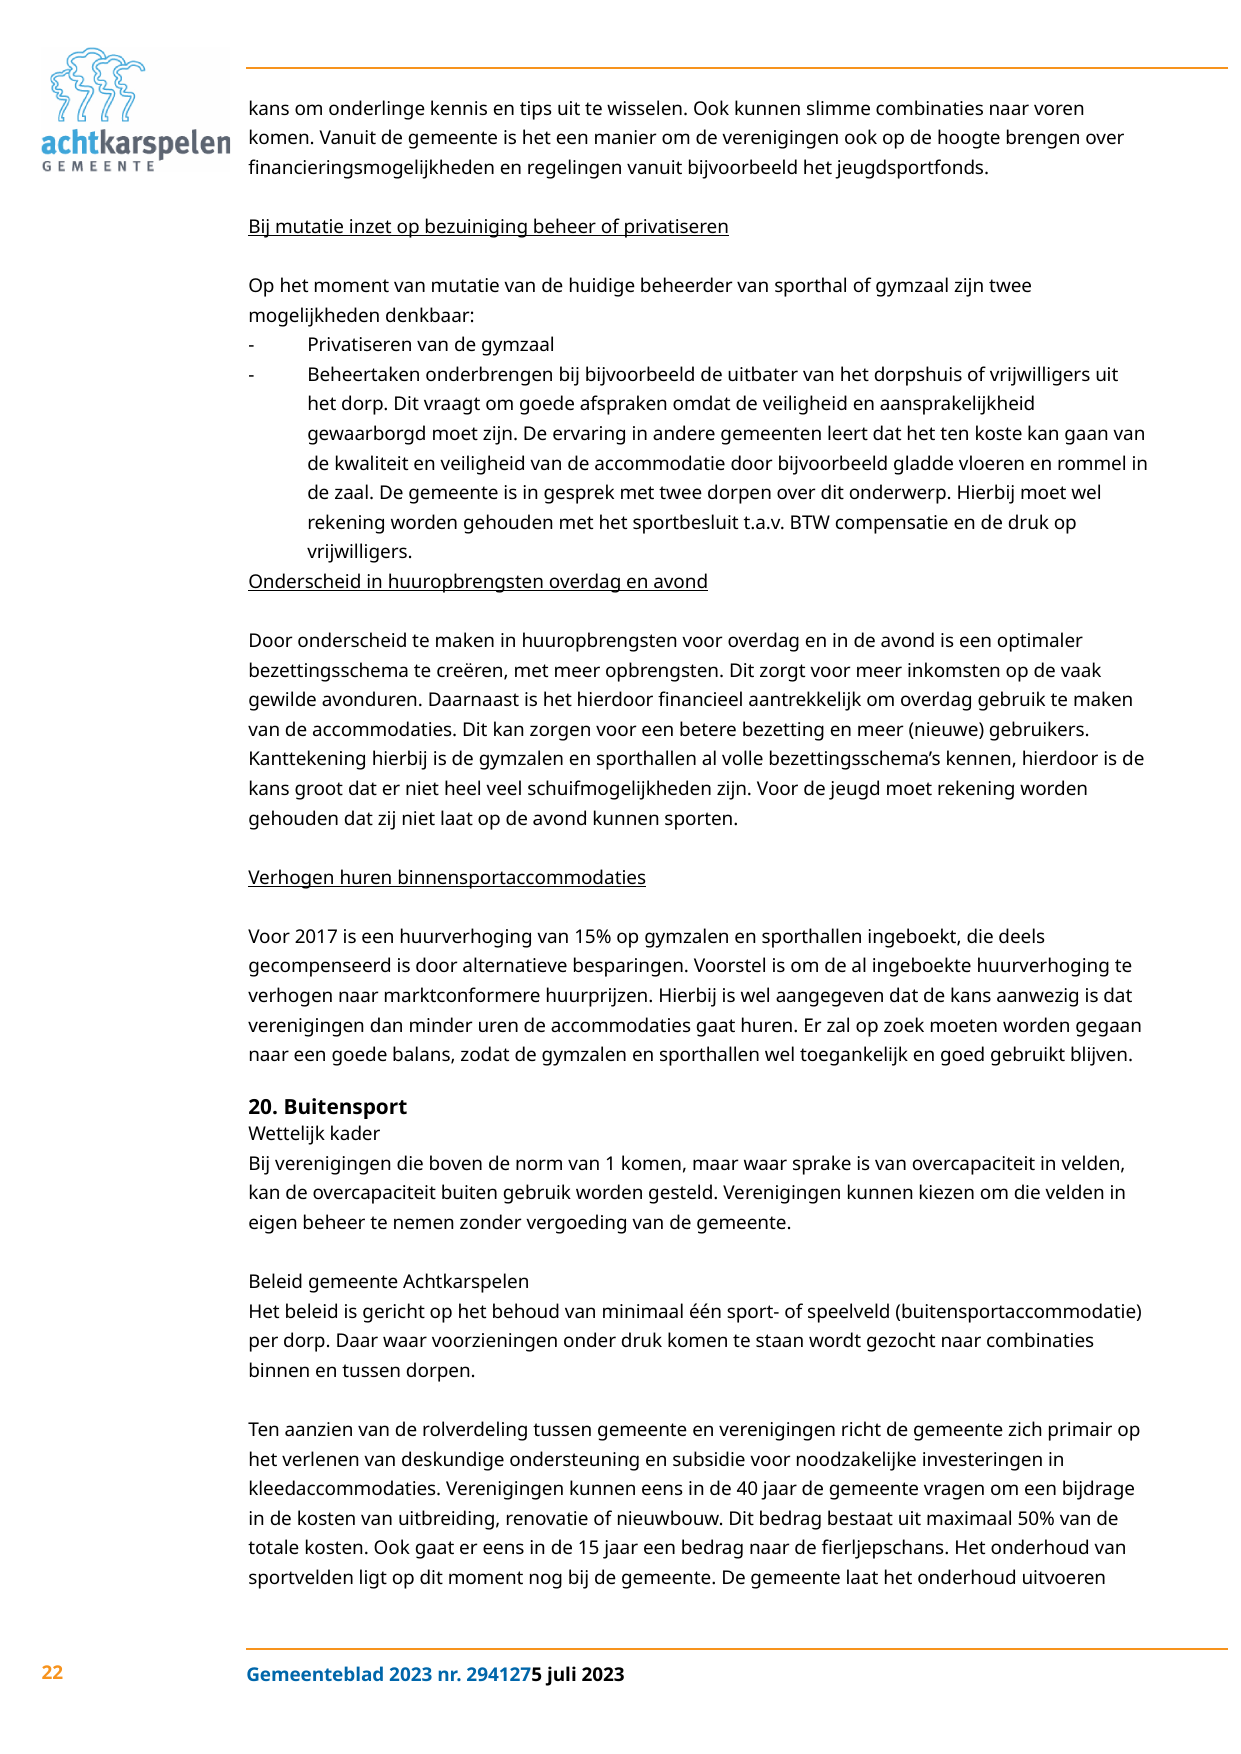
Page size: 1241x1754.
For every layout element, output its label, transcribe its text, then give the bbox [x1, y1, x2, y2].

text kans om onderlinge kennis en tips uit te wisselen. Ook kunnen slimme combinaties naar voren komen. Vanuit de gemeente is het een manier om de verenigingen ook op de hoogte brengen over financieringsmogelijkheden en regelingen vanuit bijvoorbeeld het jeugdsportfonds. [248, 95, 1152, 180]
text Beleid gemeente Achtkarspelen [248, 1268, 1152, 1294]
text Wettelijk kader [248, 1120, 1152, 1146]
text Onderscheid in huuropbrengsten overdag en avond [248, 568, 1152, 594]
list Privatiseren van de gymzaal [248, 331, 1152, 357]
text Verhogen huren binnensportaccommodaties [248, 864, 1152, 890]
text Voor 2017 is een huurverhoging van 15% op gymzalen en sporthallen ingeboekt, die deels gecompenseerd is door alternatieve besparingen. Voorstel is om de al ingeboekte huurverhoging te verhogen naar marktconformere huurprijzen. Hierbij is wel aangegeven dat de kans aanwezig is dat verenigingen dan minder uren de accommodaties gaat huren. Er zal op zoek moeten worden gegaan naar een goede balans, zodat de gymzalen en sporthallen wel toegankelijk en goed gebruikt blijven. [248, 923, 1152, 1067]
text Door onderscheid te maken in huuropbrengsten voor overdag en in de avond is een optimaler bezettingsschema te creëren, met meer opbrengsten. Dit zorgt voor meer inkomsten op de vaak gewilde avonduren. Daarnaast is het hierdoor financieel aantrekkelijk om overdag gebruik te maken van de accommodaties. Dit kan zorgen voor een betere bezetting en meer (nieuwe) gebruikers. Kanttekening hierbij is de gymzalen en sporthallen al volle bezettingsschema’s kennen, hierdoor is de kans groot dat er niet heel veel schuifmogelijkheden zijn. Voor de jeugd moet rekening worden gehouden dat zij niet laat op de avond kunnen sporten. [248, 627, 1152, 831]
picture [41, 47, 231, 172]
text Bij verenigingen die boven de norm van 1 komen, maar waar sprake is van overcapaciteit in velden, kan de overcapaciteit buiten gebruik worden gesteld. Verenigingen kunnen kiezen om die velden in eigen beheer te nemen zonder vergoeding van de gemeente. [248, 1150, 1152, 1235]
text Bij mutatie inzet op bezuiniging beheer of privatiseren [248, 213, 1152, 239]
text Ten aanzien van de rolverdeling tussen gemeente en verenigingen richt de gemeente zich primair op het verlenen van deskundige ondersteuning en subsidie voor noodzakelijke investeringen in kleedaccommodaties. Verenigingen kunnen eens in de 40 jaar de gemeente vragen om een bijdrage in de kosten van uitbreiding, renovatie of nieuwbouw. Dit bedrag bestaat uit maximaal 50% van de totale kosten. Ook gaat er eens in de 15 jaar een bedrag naar de fierljepschans. Het onderhoud van sportvelden ligt op dit moment nog bij de gemeente. De gemeente laat het onderhoud uitvoeren [248, 1416, 1152, 1590]
text 20. Buitensport [248, 1092, 1152, 1120]
text Op het moment van mutatie van de huidige beheerder van sporthal of gymzaal zijn twee mogelijkheden denkbaar: [248, 272, 1152, 328]
text Het beleid is gericht op het behoud van minimaal één sport- of speelveld (buitensportaccommodatie) per dorp. Daar waar voorzieningen onder druk komen te staan wordt gezocht naar combinaties binnen en tussen dorpen. [248, 1298, 1152, 1383]
list Beheertaken onderbrengen bij bijvoorbeeld de uitbater van het dorpshuis of vrijwilligers uit het dorp. Dit vraagt om goede afspraken omdat de veiligheid en aansprakelijkheid gewaarborgd moet zijn. De ervaring in andere gemeenten leert dat het ten koste kan gaan van de kwaliteit en veiligheid van de accommodatie door bijvoorbeeld gladde vloeren en rommel in de zaal. De gemeente is in gesprek met twee dorpen over dit onderwerp. Hierbij moet wel rekening worden gehouden met het sportbesluit t.a.v. BTW compensatie en de druk op vrijwilligers. [248, 361, 1152, 564]
